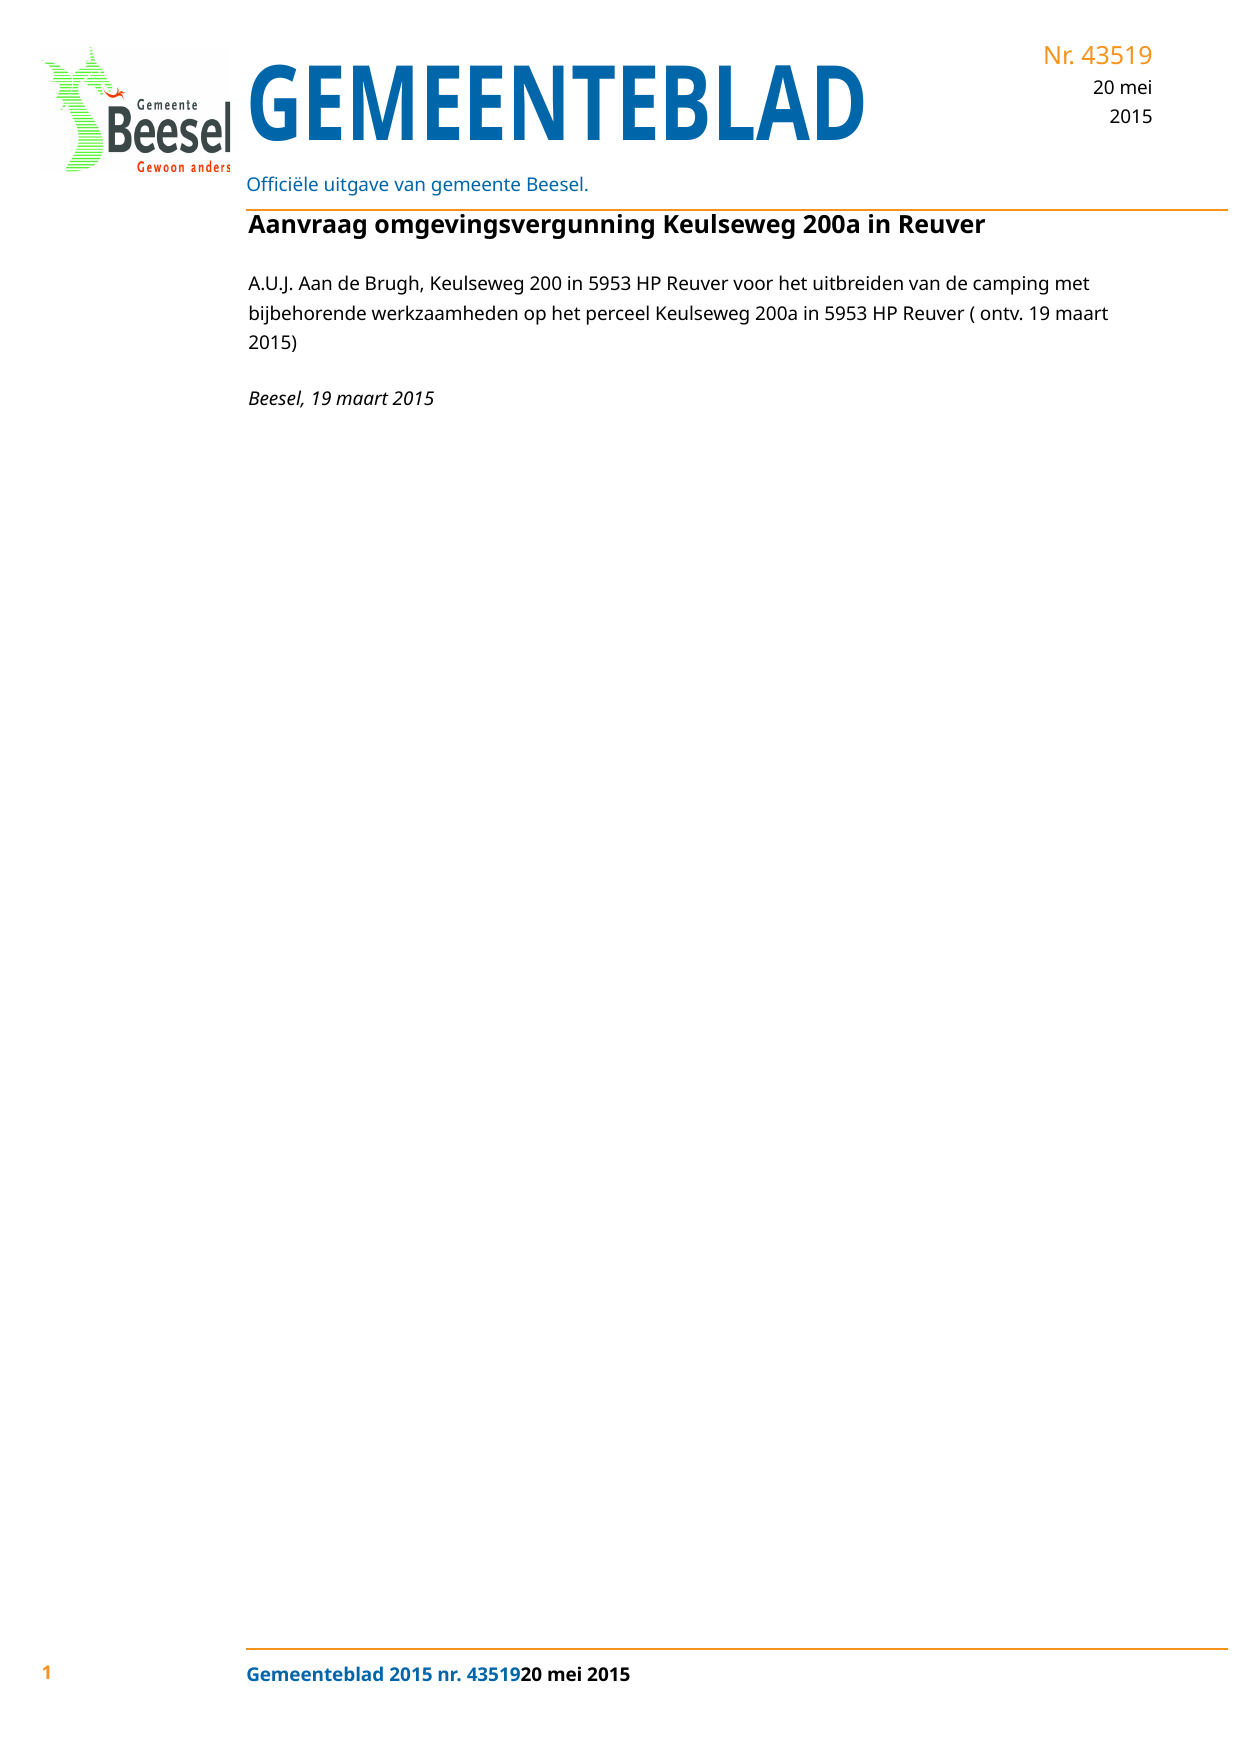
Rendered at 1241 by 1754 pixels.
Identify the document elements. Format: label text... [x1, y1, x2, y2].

text A.U.J. Aan de Brugh, Keulseweg 200 in 5953 HP Reuver voor het uitbreiden van de camping met bijbehorende werkzaamheden op het perceel Keulseweg 200a in 5953 HP Reuver ( ontv. 19 maart 2015) [248, 270, 1152, 355]
text Beesel, 19 maart 2015 [248, 385, 1152, 411]
text Aanvraag omgevingsvergunning Keulseweg 200a in Reuver [248, 211, 1152, 241]
picture [41, 47, 231, 172]
